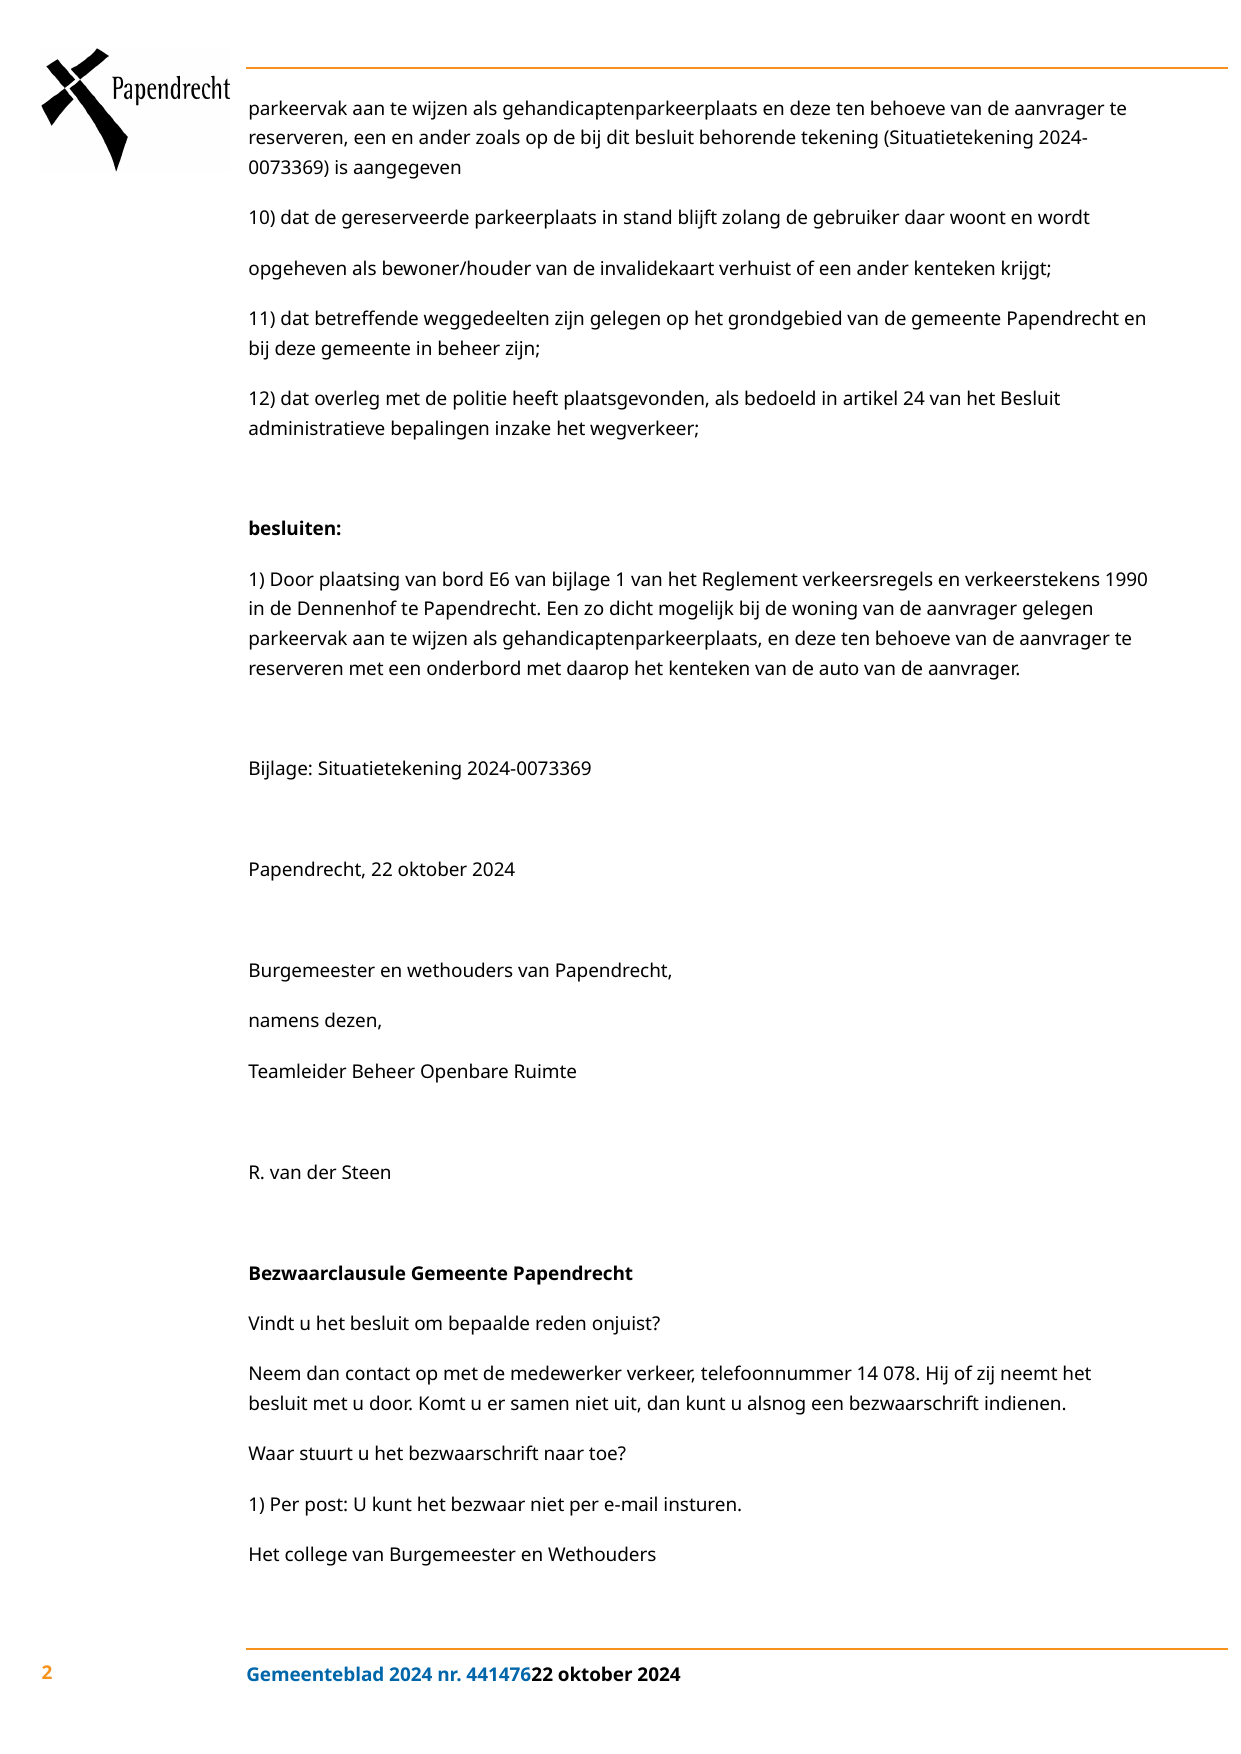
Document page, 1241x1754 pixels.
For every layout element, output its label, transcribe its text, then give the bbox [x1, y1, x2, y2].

text opgeheven als bewoner/houder van de invalidekaart verhuist of een ander kenteken krijgt; [248, 255, 1152, 281]
text Bezwaarclausule Gemeente Papendrecht [248, 1260, 1152, 1286]
text Papendrecht, 22 oktober 2024 [248, 856, 1152, 882]
text 11) dat betreffende weggedeelten zijn gelegen op het grondgebied van de gemeente Papendrecht en bij deze gemeente in beheer zijn; [248, 305, 1152, 361]
text Bijlage: Situatietekening 2024-0073369 [248, 756, 1152, 781]
text Burgemeester en wethouders van Papendrecht, [248, 957, 1152, 983]
text namens dezen, [248, 1008, 1152, 1033]
text besluiten: [248, 516, 1152, 541]
text Vindt u het besluit om bepaalde reden onjuist? [248, 1310, 1152, 1336]
text R. van der Steen [248, 1159, 1152, 1185]
text 1) Per post: U kunt het bezwaar niet per e-mail insturen. [248, 1491, 1152, 1517]
picture [41, 47, 231, 172]
text Het college van Burgemeester en Wethouders [248, 1541, 1152, 1567]
text Teamleider Beheer Openbare Ruimte [248, 1058, 1152, 1084]
text 10) dat de gereserveerde parkeerplaats in stand blijft zolang de gebruiker daar woont en wordt [248, 204, 1152, 230]
text Neem dan contact op met de medewerker verkeer, telefoonnummer 14 078. Hij of zij neemt het besluit met u door. Komt u er samen niet uit, dan kunt u alsnog een bezwaarschrift indienen. [248, 1361, 1152, 1416]
text Waar stuurt u het bezwaarschrift naar toe? [248, 1441, 1152, 1466]
text 1) Door plaatsing van bord E6 van bijlage 1 van het Reglement verkeersregels en verkeerstekens 1990 in de Dennenhof te Papendrecht. Een zo dicht mogelijk bij de woning van de aanvrager gelegen parkeervak aan te wijzen als gehandicaptenparkeerplaats, en deze ten behoeve van de aanvrager te reserveren met een onderbord met daarop het kenteken van de auto van de aanvrager. [248, 566, 1152, 681]
text parkeervak aan te wijzen als gehandicaptenparkeerplaats en deze ten behoeve van de aanvrager te reserveren, een en ander zoals op de bij dit besluit behorende tekening (Situatietekening 2024-0073369) is aangegeven [248, 95, 1152, 180]
text 12) dat overleg met de politie heeft plaatsgevonden, als bedoeld in artikel 24 van het Besluit administratieve bepalingen inzake het wegverkeer; [248, 385, 1152, 441]
